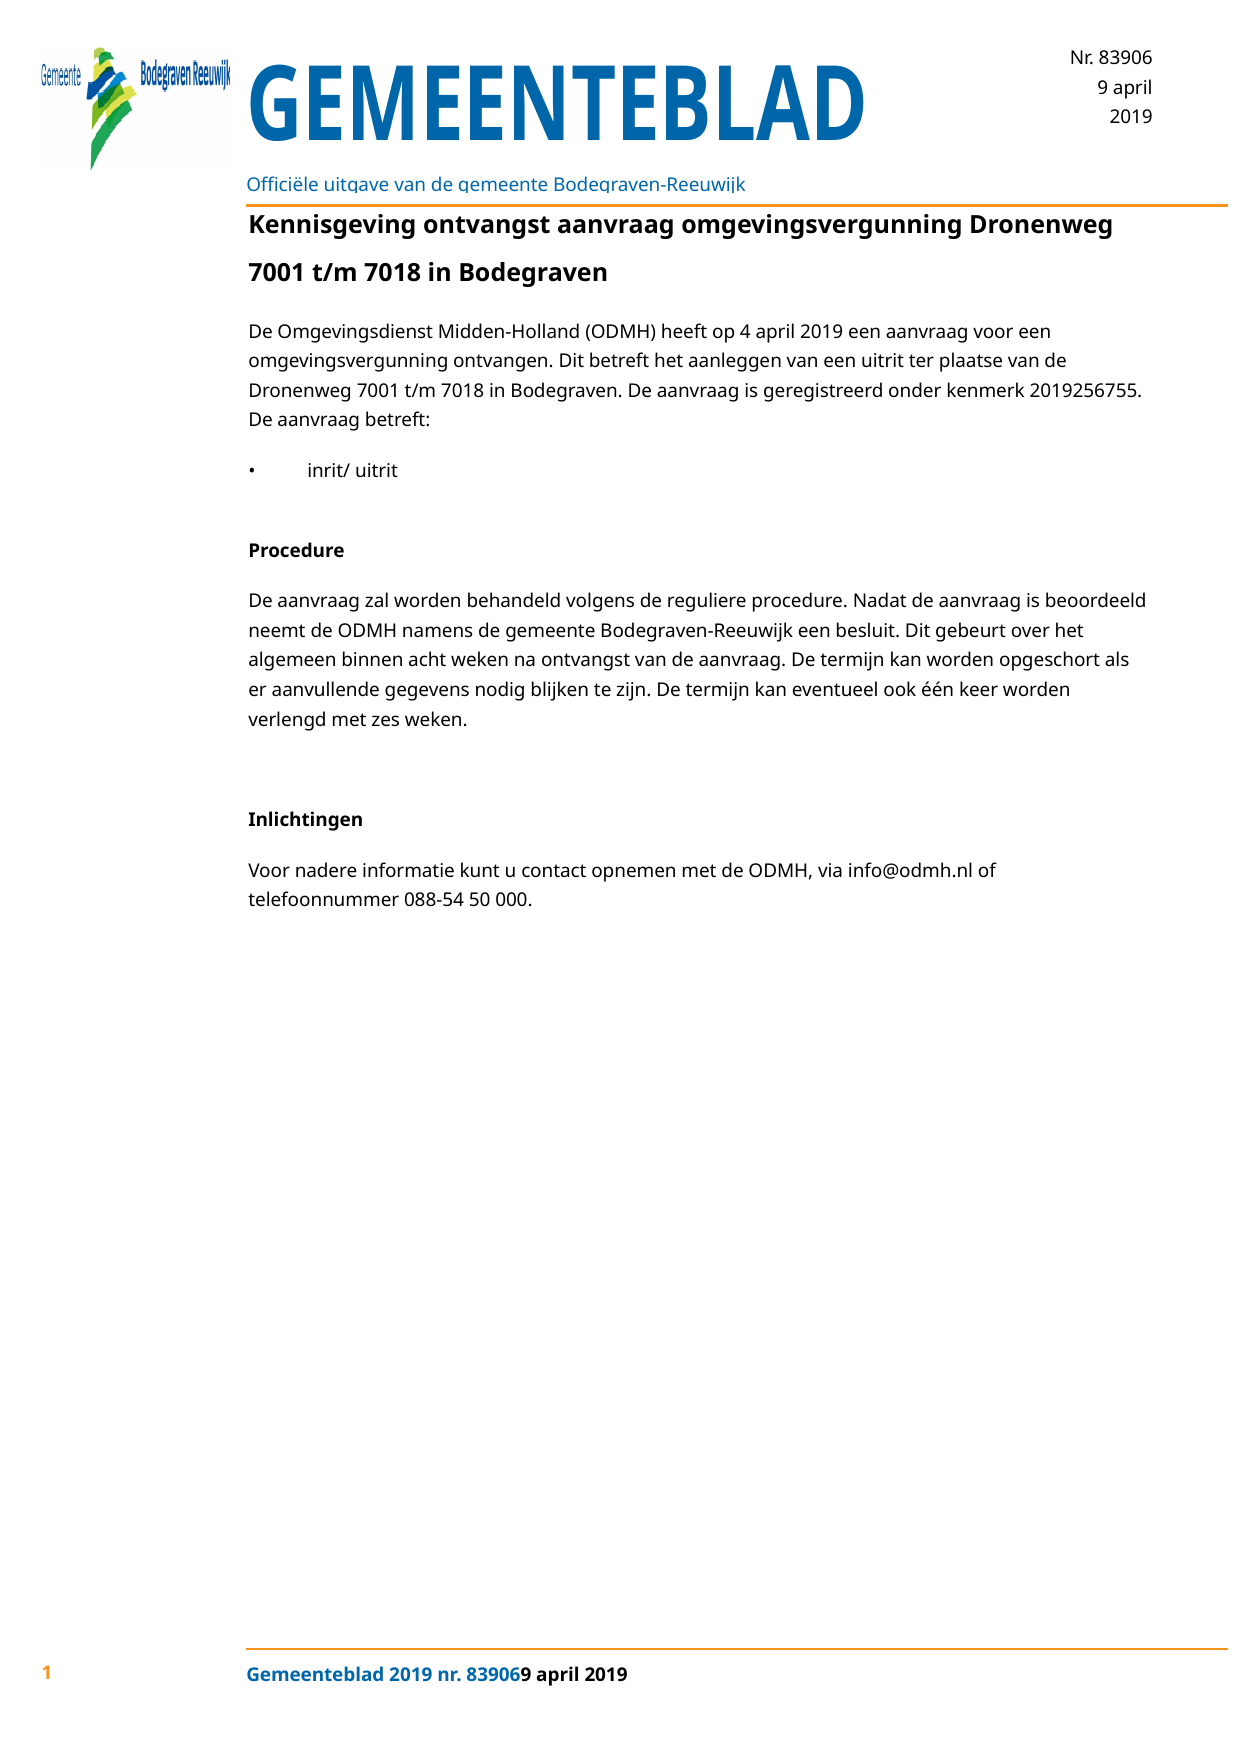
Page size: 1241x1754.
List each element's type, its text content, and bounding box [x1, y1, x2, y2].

text De Omgevingsdienst Midden-Holland (ODMH) heeft op 4 april 2019 een aanvraag voor een omgevingsvergunning ontvangen. Dit betreft het aanleggen van een uitrit ter plaatse van de Dronenweg 7001 t/m 7018 in Bodegraven. De aanvraag is geregistreerd onder kenmerk 2019256755. De aanvraag betreft: [248, 318, 1152, 432]
text Voor nadere informatie kunt u contact opnemen met de ODMH, via info@odmh.nl of telefoonnummer 088-54 50 000. [248, 857, 1152, 912]
picture [41, 47, 231, 172]
text Kennisgeving ontvangst aanvraag omgevingsvergunning Dronenweg 7001 t/m 7018 in Bodegraven [248, 207, 1152, 288]
text Procedure [248, 537, 1152, 563]
text De aanvraag zal worden behandeld volgens de reguliere procedure. Nadat de aanvraag is beoordeeld neemt de ODMH namens de gemeente Bodegraven-Reeuwijk een besluit. Dit gebeurt over het algemeen binnen acht weken na ontvangst van de aanvraag. De termijn kan worden opgeschort als er aanvullende gegevens nodig blijken te zijn. De termijn kan eventueel ook één keer worden verlengd met zes weken. [248, 587, 1152, 732]
text Inlichtingen [248, 807, 1152, 832]
list inrit/ uitrit [248, 457, 1152, 483]
